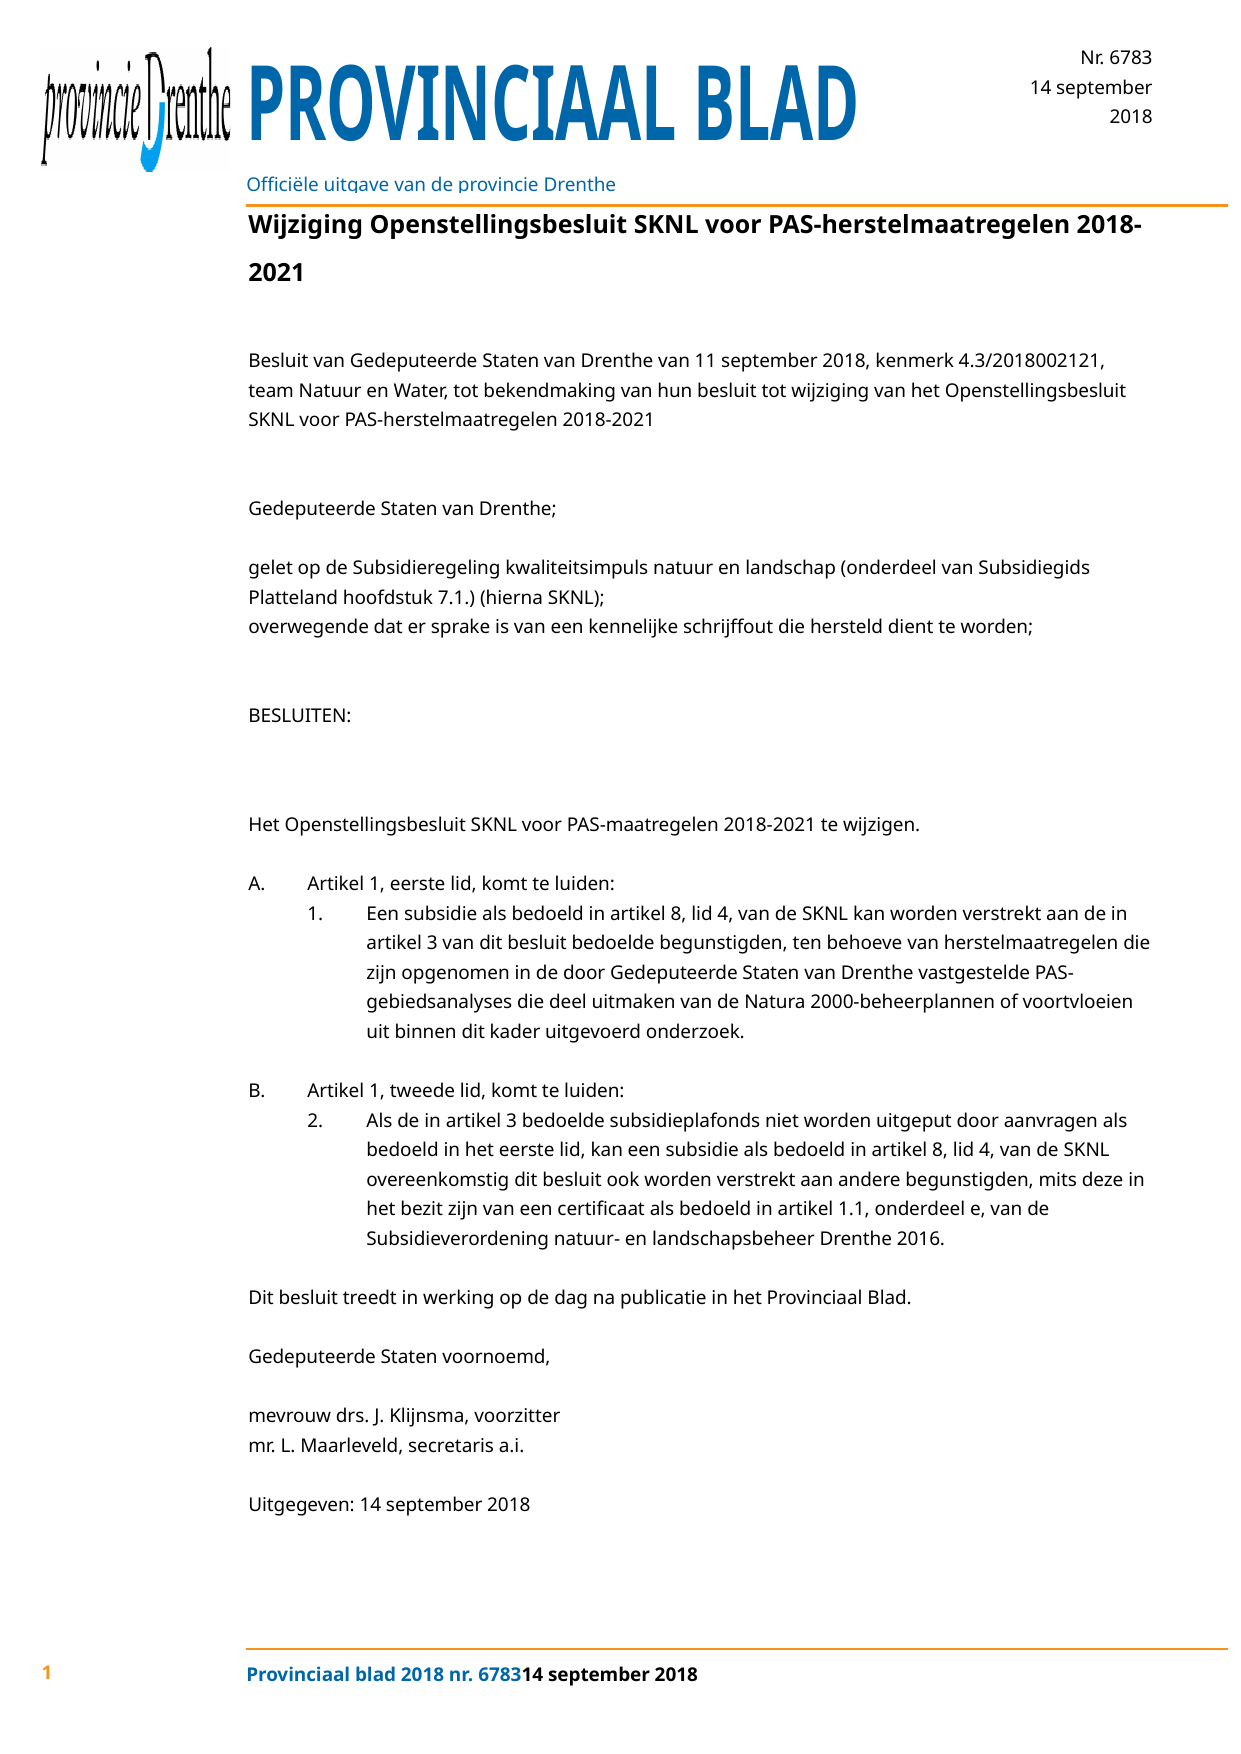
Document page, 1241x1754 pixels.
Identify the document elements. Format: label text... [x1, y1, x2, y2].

list Een subsidie als bedoeld in artikel 8, lid 4, van de SKNL kan worden verstrekt aan de in artikel 3 van dit besluit bedoelde begunstigden, ten behoeve van herstelmaatregelen die zijn opgenomen in de door Gedeputeerde Staten van Drenthe vastgestelde PAS-gebiedsanalyses die deel uitmaken van de Natura 2000-beheerplannen of voortvloeien uit binnen dit kader uitgevoerd onderzoek. [307, 900, 1152, 1044]
text mevrouw drs. J. Klijnsma, voorzitter [248, 1403, 1152, 1428]
text BESLUITEN: [248, 702, 1152, 728]
text mr. L. Maarleveld, secretaris a.i. [248, 1432, 1152, 1458]
list Artikel 1, eerste lid, komt te luiden: [248, 870, 1152, 896]
text gelet op de Subsidieregeling kwaliteitsimpuls natuur en landschap (onderdeel van Subsidiegids Platteland hoofdstuk 7.1.) (hierna SKNL); [248, 554, 1152, 610]
text Dit besluit treedt in werking op de dag na publicatie in het Provinciaal Blad. [248, 1284, 1152, 1310]
text Gedeputeerde Staten van Drenthe; [248, 495, 1152, 521]
text Wijziging Openstellingsbesluit SKNL voor PAS-herstelmaatregelen 2018-2021 [248, 207, 1152, 288]
text Besluit van Gedeputeerde Staten van Drenthe van 11 september 2018, kenmerk 4.3/2018002121, team Natuur en Water, tot bekendmaking van hun besluit tot wijziging van het Openstellingsbesluit SKNL voor PAS-herstelmaatregelen 2018-2021 [248, 347, 1152, 432]
text Het Openstellingsbesluit SKNL voor PAS-maatregelen 2018-2021 te wijzigen. [248, 811, 1152, 837]
list Artikel 1, tweede lid, komt te luiden: [248, 1077, 1152, 1103]
list Als de in artikel 3 bedoelde subsidieplafonds niet worden uitgeput door aanvragen als bedoeld in het eerste lid, kan een subsidie als bedoeld in artikel 8, lid 4, van de SKNL overeenkomstig dit besluit ook worden verstrekt aan andere begunstigden, mits deze in het bezit zijn van een certificaat als bedoeld in artikel 1.1, onderdeel e, van de Subsidieverordening natuur- en landschapsbeheer Drenthe 2016. [307, 1107, 1152, 1251]
text Gedeputeerde Staten voornoemd, [248, 1343, 1152, 1369]
picture [41, 47, 231, 172]
text Uitgegeven: 14 september 2018 [248, 1491, 1152, 1517]
text overwegende dat er sprake is van een kennelijke schrijffout die hersteld dient te worden; [248, 614, 1152, 639]
